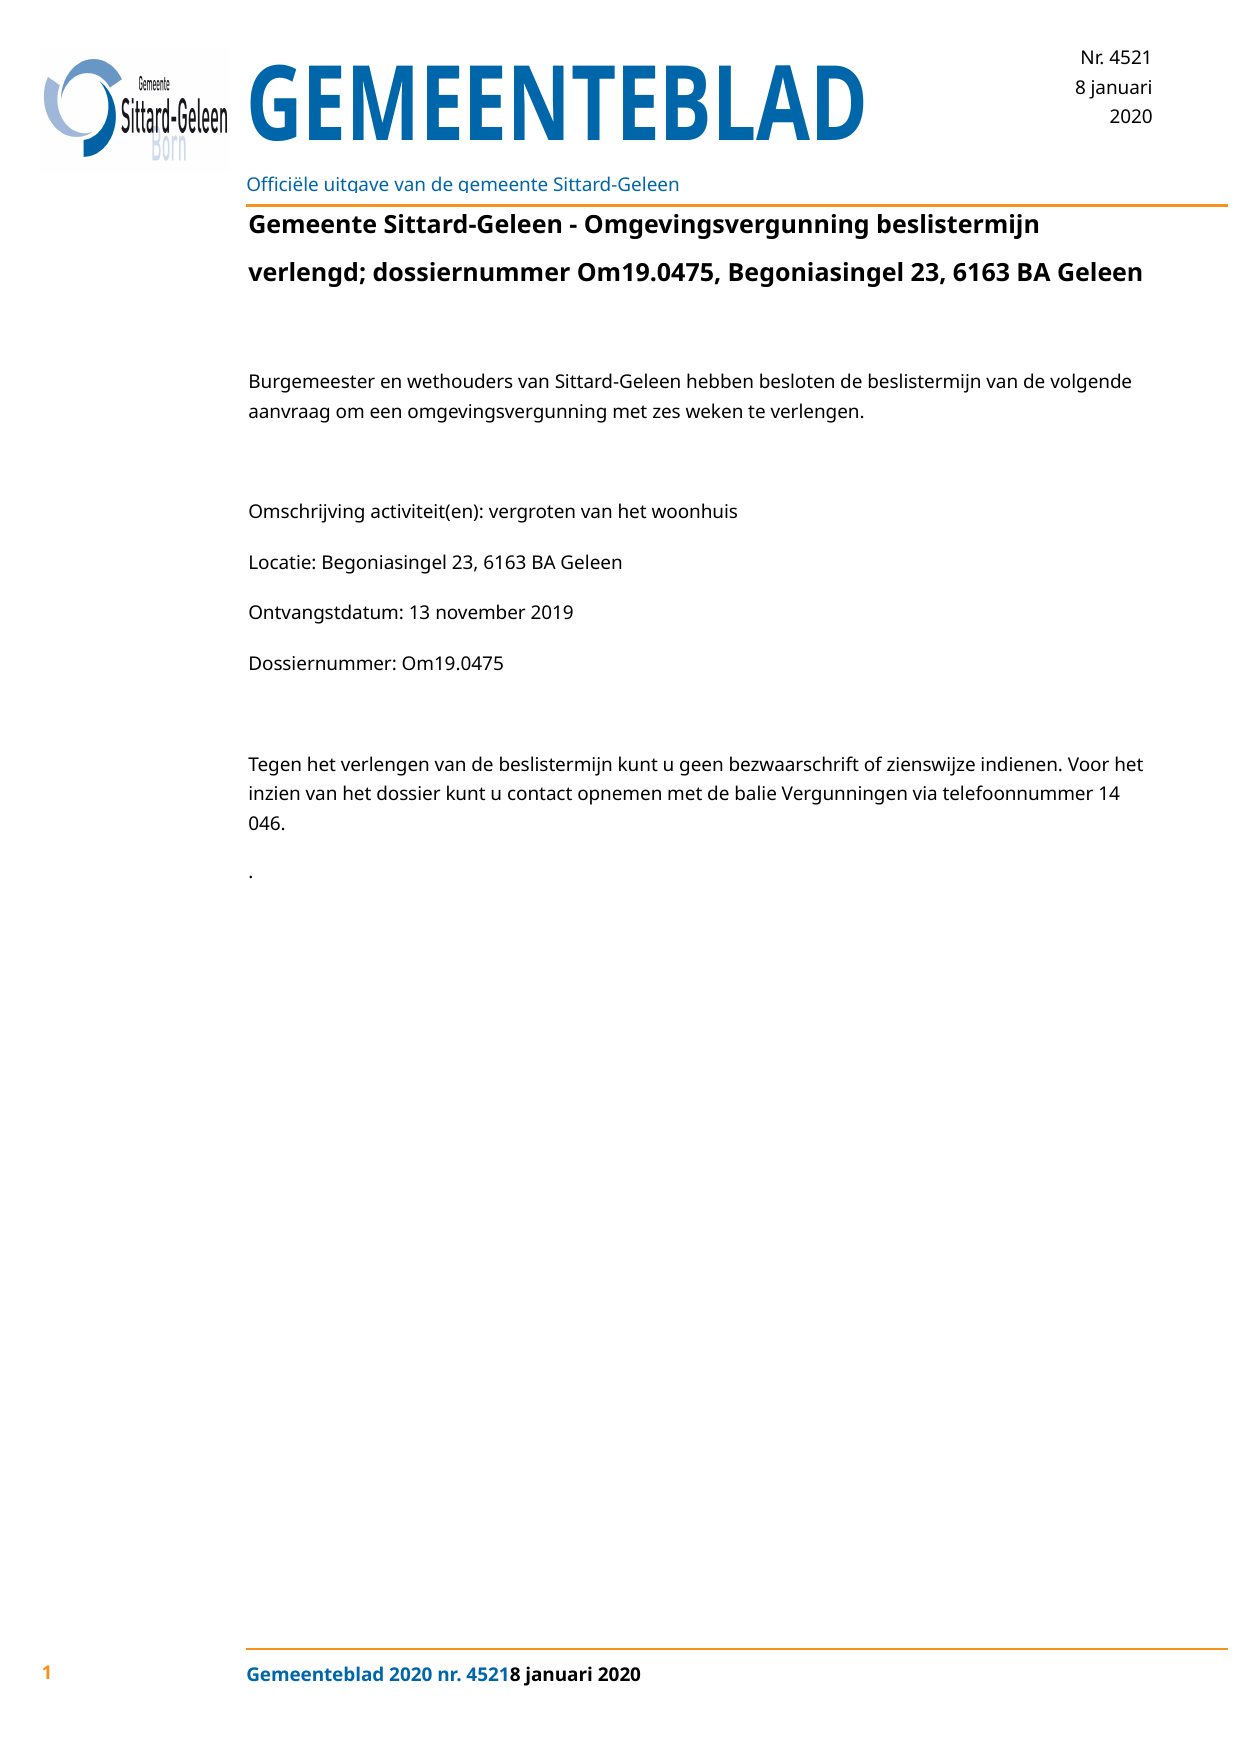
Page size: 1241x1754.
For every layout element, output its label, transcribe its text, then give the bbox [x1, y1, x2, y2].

text Burgemeester en wethouders van Sittard-Geleen hebben besloten de beslistermijn van de volgende aanvraag om een omgevingsvergunning met zes weken te verlengen. [248, 368, 1152, 424]
picture [41, 47, 231, 172]
text Dossiernummer: Om19.0475 [248, 650, 1152, 676]
text Tegen het verlengen van de beslistermijn kunt u geen bezwaarschrift of zienswijze indienen. Voor het inzien van het dossier kunt u contact opnemen met de balie Vergunningen via telefoonnummer 14 046. [248, 751, 1152, 836]
text Gemeente Sittard-Geleen - Omgevingsvergunning beslistermijn verlengd; dossiernummer Om19.0475, Begoniasingel 23, 6163 BA Geleen [248, 207, 1152, 288]
text Ontvangstdatum: 13 november 2019 [248, 599, 1152, 625]
text . [248, 858, 1152, 883]
text Locatie: Begoniasingel 23, 6163 BA Geleen [248, 549, 1152, 575]
text Omschrijving activiteit(en): vergroten van het woonhuis [248, 499, 1152, 524]
